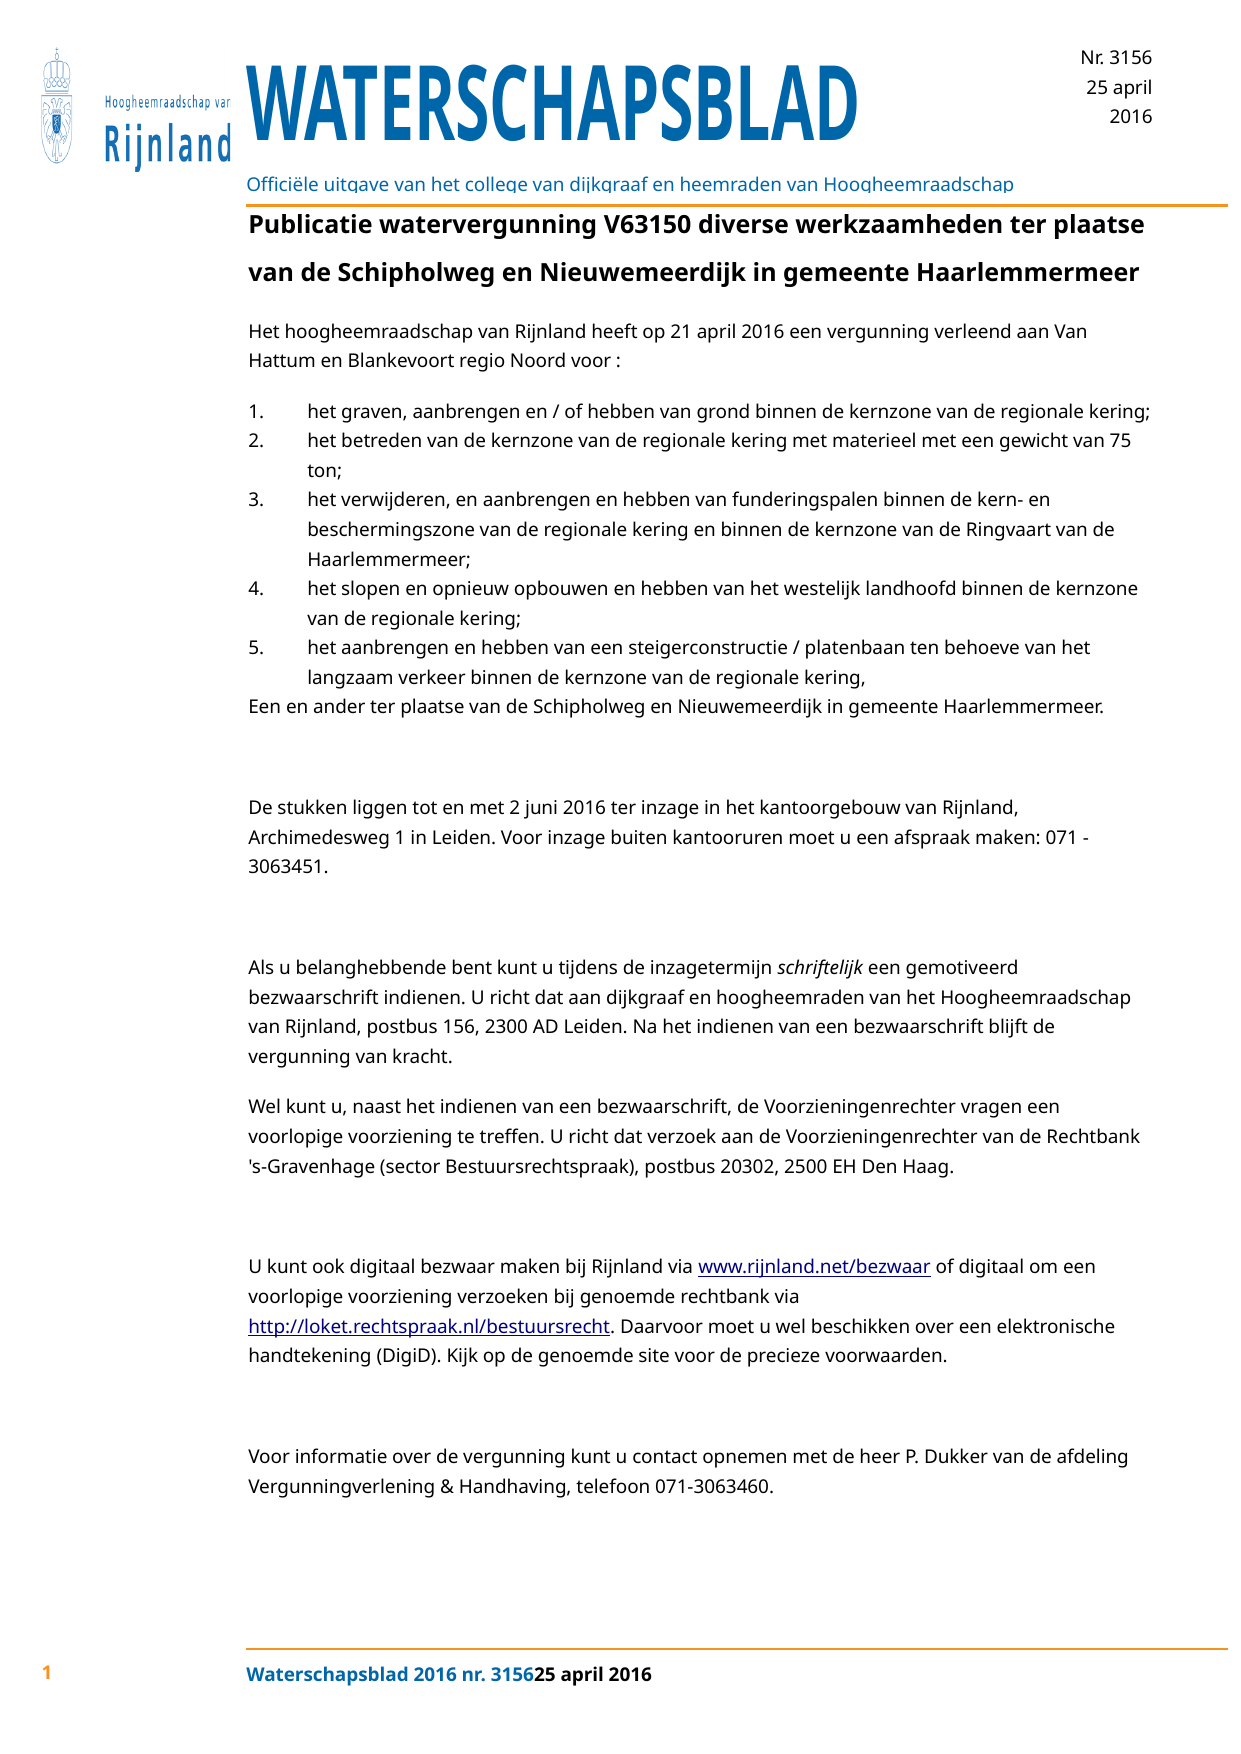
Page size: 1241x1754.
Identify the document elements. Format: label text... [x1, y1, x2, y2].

list het verwijderen, en aanbrengen en hebben van funderingspalen binnen de kern- en beschermingszone van de regionale kering en binnen de kernzone van de Ringvaart van de Haarlemmermeer; [248, 487, 1152, 572]
picture [41, 47, 231, 172]
text Het hoogheemraadschap van Rijnland heeft op 21 april 2016 een vergunning verleend aan Van Hattum en Blankevoort regio Noord voor : [248, 318, 1152, 373]
list het aanbrengen en hebben van een steigerconstructie / platenbaan ten behoeve van het langzaam verkeer binnen de kernzone van de regionale kering, [248, 634, 1152, 690]
text Voor informatie over de vergunning kunt u contact opnemen met de heer P. Dukker van de afdeling Vergunningverlening & Handhaving, telefoon 071-3063460. [248, 1443, 1152, 1499]
text U kunt ook digitaal bezwaar maken bij Rijnland via www.rijnland.net/bezwaar of digitaal om een voorlopige voorziening verzoeken bij genoemde rechtbank via http://loket.rechtspraak.nl/bestuursrecht. Daarvoor moet u wel beschikken over een elektronische handtekening (DigiD). Kijk op de genoemde site voor de precieze voorwaarden. [248, 1254, 1152, 1368]
text De stukken liggen tot en met 2 juni 2016 ter inzage in het kantoorgebouw van Rijnland, Archimedesweg 1 in Leiden. Voor inzage buiten kantooruren moet u een afspraak maken: 071 - 3063451. [248, 794, 1152, 879]
text Wel kunt u, naast het indienen van een bezwaarschrift, de Voorzieningenrechter vragen een voorlopige voorziening te treffen. U richt dat verzoek aan de Voorzieningenrechter van de Rechtbank 's-Gravenhage (sector Bestuursrechtspraak), postbus 20302, 2500 EH Den Haag. [248, 1094, 1152, 1179]
list het slopen en opnieuw opbouwen en hebben van het westelijk landhoofd binnen de kernzone van de regionale kering; [248, 575, 1152, 631]
text Publicatie watervergunning V63150 diverse werkzaamheden ter plaatse van de Schipholweg en Nieuwemeerdijk in gemeente Haarlemmermeer [248, 207, 1152, 288]
list het graven, aanbrengen en / of hebben van grond binnen de kernzone van de regionale kering; [248, 398, 1152, 424]
text Een en ander ter plaatse van de Schipholweg en Nieuwemeerdijk in gemeente Haarlemmermeer. [248, 694, 1152, 719]
text Als u belanghebbende bent kunt u tijdens de inzagetermijn schriftelijk een gemotiveerd bezwaarschrift indienen. U richt dat aan dijkgraaf en hoogheemraden van het Hoogheemraadschap van Rijnland, postbus 156, 2300 AD Leiden. Na het indienen van een bezwaarschrift blijft de vergunning van kracht. [248, 954, 1152, 1069]
list het betreden van de kernzone van de regionale kering met materieel met een gewicht van 75 ton; [248, 427, 1152, 483]
